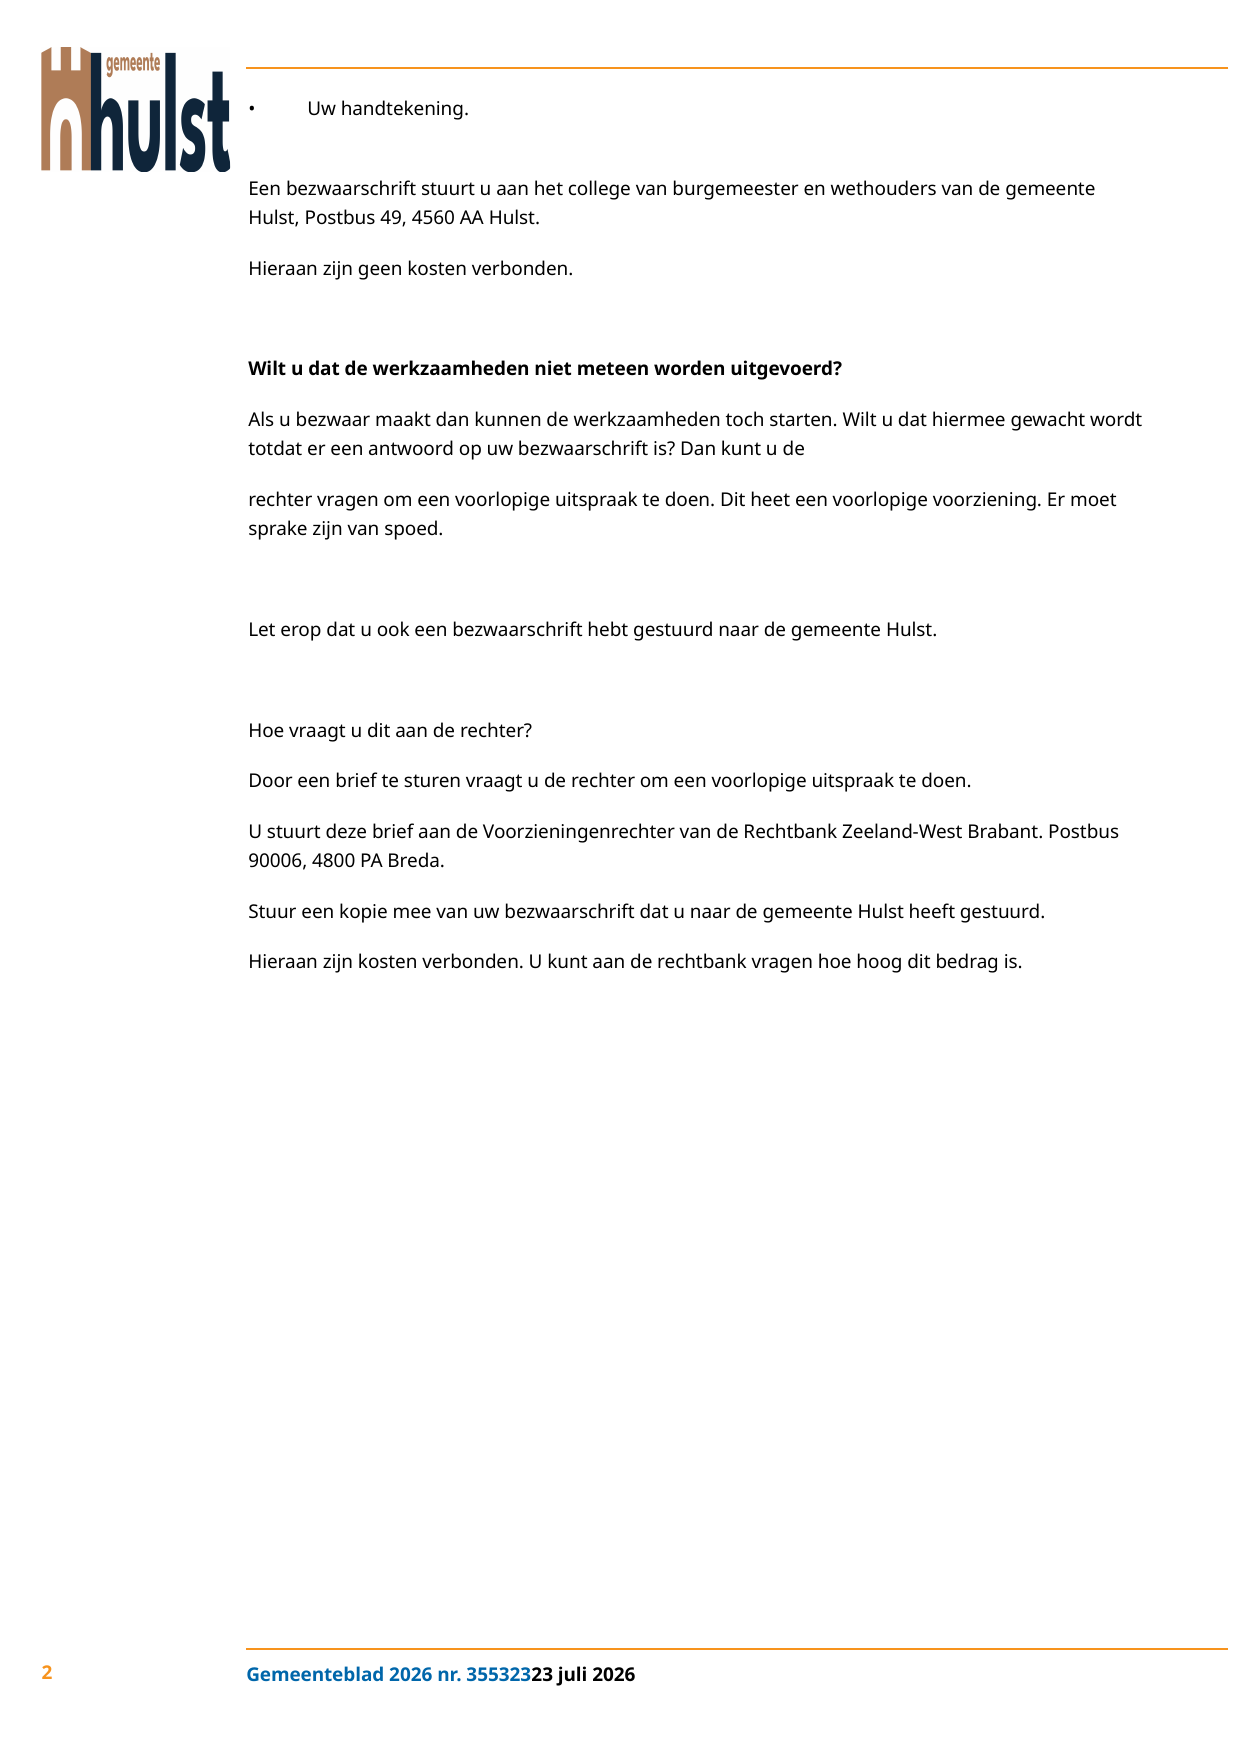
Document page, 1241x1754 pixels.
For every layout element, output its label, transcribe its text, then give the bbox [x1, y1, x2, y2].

text Hieraan zijn kosten verbonden. U kunt aan de rechtbank vragen hoe hoog dit bedrag is. [248, 948, 1152, 974]
text U stuurt deze brief aan de Voorzieningenrechter van de Rechtbank Zeeland-West Brabant. Postbus 90006, 4800 PA Breda. [248, 818, 1152, 873]
text Hieraan zijn geen kosten verbonden. [248, 255, 1152, 281]
text Wilt u dat de werkzaamheden niet meteen worden uitgevoerd? [248, 356, 1152, 381]
text Als u bezwaar maakt dan kunnen de werkzaamheden toch starten. Wilt u dat hiermee gewacht wordt totdat er een antwoord op uw bezwaarschrift is? Dan kunt u de [248, 406, 1152, 461]
picture [41, 47, 231, 172]
text Een bezwaarschrift stuurt u aan het college van burgemeester en wethouders van de gemeente Hulst, Postbus 49, 4560 AA Hulst. [248, 175, 1152, 230]
text Let erop dat u ook een bezwaarschrift hebt gestuurd naar de gemeente Hulst. [248, 616, 1152, 642]
text Hoe vraagt u dit aan de rechter? [248, 717, 1152, 743]
list Uw handtekening. [248, 95, 1152, 121]
text Stuur een kopie mee van uw bezwaarschrift dat u naar de gemeente Hulst heeft gestuurd. [248, 898, 1152, 924]
text rechter vragen om een voorlopige uitspraak te doen. Dit heet een voorlopige voorziening. Er moet sprake zijn van spoed. [248, 486, 1152, 541]
text Door een brief te sturen vraagt u de rechter om een voorlopige uitspraak te doen. [248, 768, 1152, 793]
